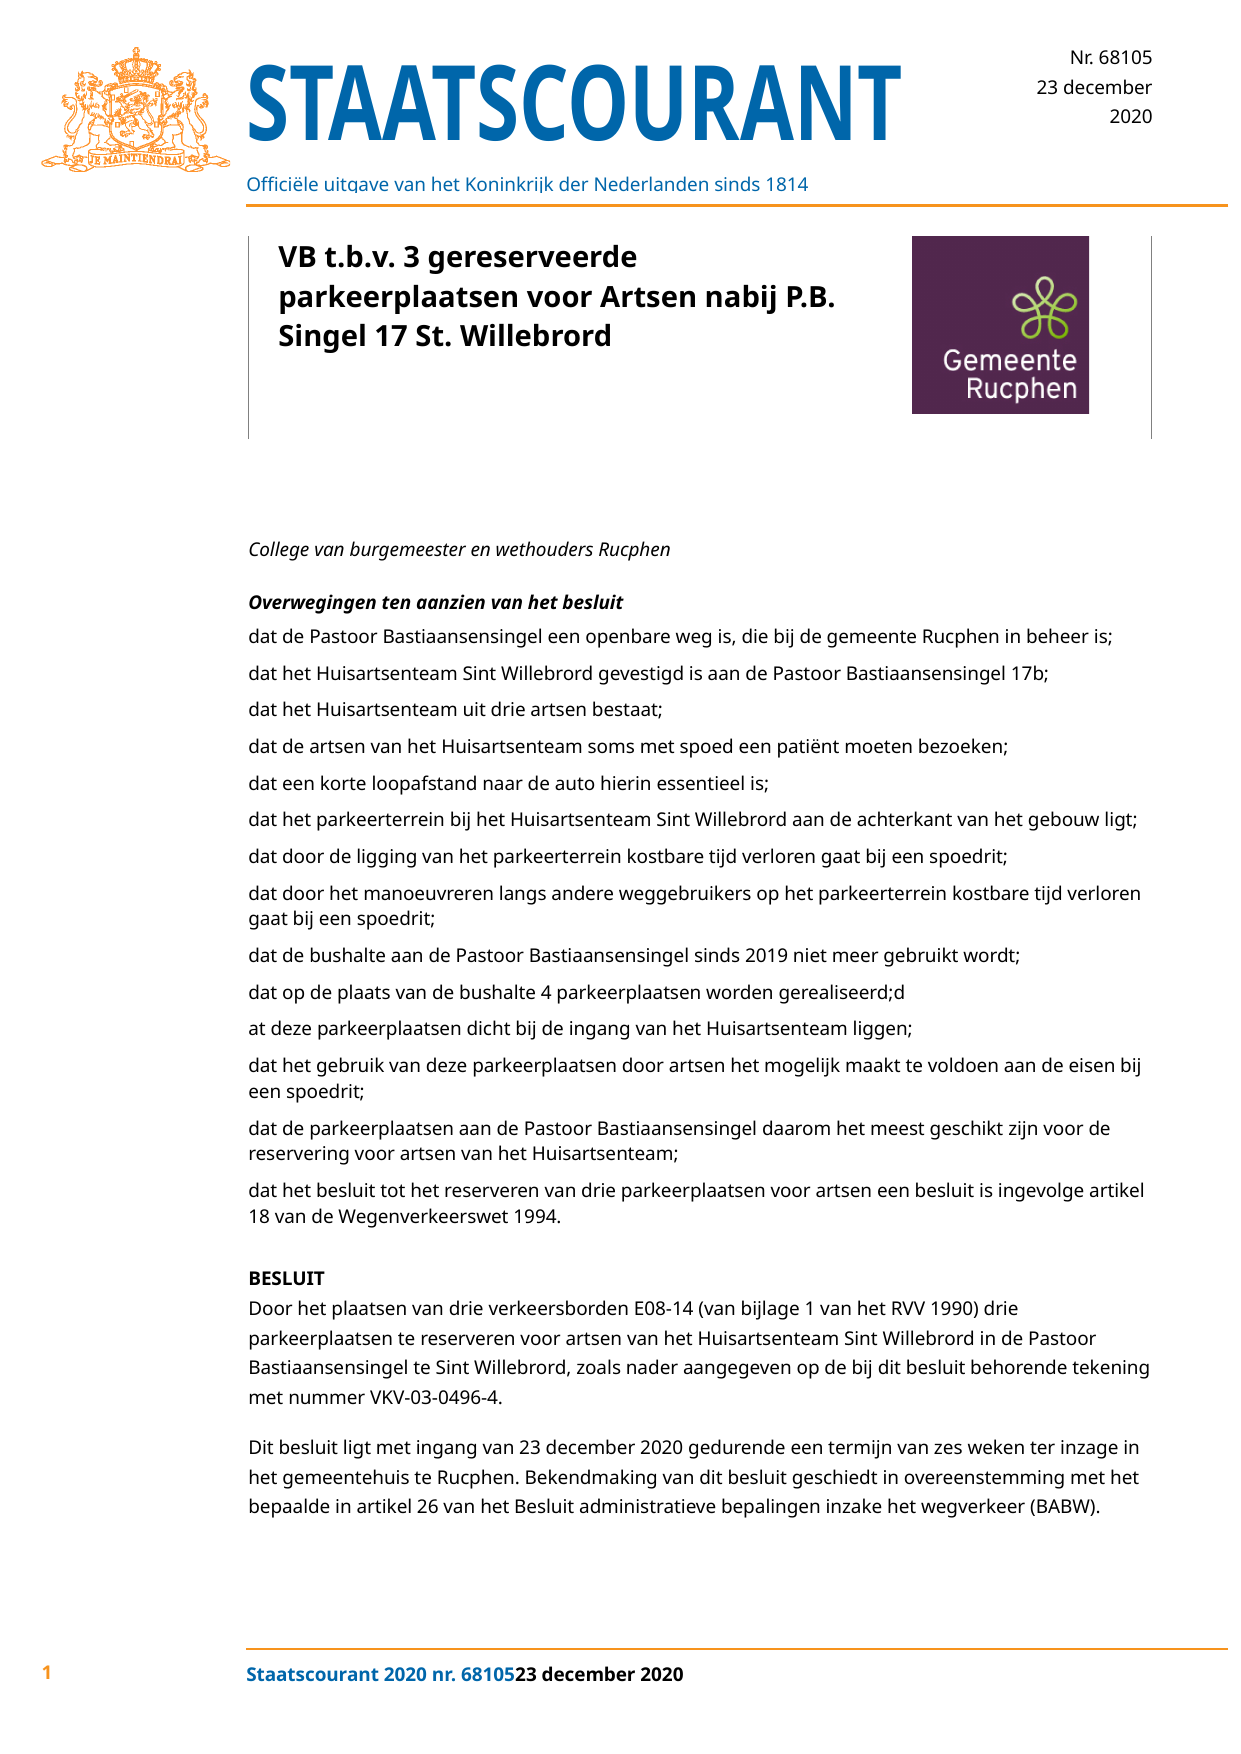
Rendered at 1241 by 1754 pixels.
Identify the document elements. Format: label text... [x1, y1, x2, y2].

text BESLUIT [248, 1266, 1152, 1291]
text dat door de ligging van het parkeerterrein kostbare tijd verloren gaat bij een spoedrit; [248, 843, 1152, 869]
text dat de parkeerplaatsen aan de Pastoor Bastiaansensingel daarom het meest geschikt zijn voor de reservering voor artsen van het Huisartsenteam; [248, 1115, 1152, 1166]
text dat het Huisartsenteam Sint Willebrord gevestigd is aan de Pastoor Bastiaansensingel 17b; [248, 660, 1152, 686]
text dat het parkeerterrein bij het Huisartsenteam Sint Willebrord aan de achterkant van het gebouw ligt; [248, 807, 1152, 832]
text Dit besluit ligt met ingang van 23 december 2020 gedurende een termijn van zes weken ter inzage in het gemeentehuis te Rucphen. Bekendmaking van dit besluit geschiedt in overeenstemming met het bepaalde in artikel 26 van het Besluit administratieve bepalingen inzake het wegverkeer (BABW). [248, 1434, 1152, 1519]
text dat het Huisartsenteam uit drie artsen bestaat; [248, 697, 1152, 722]
table_header VB t.b.v. 3 gereserveerde parkeerplaatsen voor Artsen nabij P.B. Singel 17 St. Willebrord [249, 236, 850, 439]
text dat op de plaats van de bushalte 4 parkeerplaatsen worden gerealiseerd;d [248, 979, 1152, 1005]
picture [912, 236, 1090, 414]
text College van burgemeester en wethouders Rucphen [248, 536, 1152, 562]
table_header [850, 236, 912, 413]
text dat het besluit tot het reserveren van drie parkeerplaatsen voor artsen een besluit is ingevolge artikel 18 van de Wegenverkeerswet 1994. [248, 1177, 1152, 1228]
picture [41, 47, 231, 172]
table_header [850, 414, 1151, 439]
table_header [1090, 236, 1151, 413]
text Overwegingen ten aanzien van het besluit [248, 589, 1152, 615]
text Door het plaatsen van drie verkeersborden E08-14 (van bijlage 1 van het RVV 1990) drie parkeerplaatsen te reserveren voor artsen van het Huisartsenteam Sint Willebrord in de Pastoor Bastiaansensingel te Sint Willebrord, zoals nader aangegeven op de bij dit besluit behorende tekening met nummer VKV-03-0496-4. [248, 1295, 1152, 1409]
text at deze parkeerplaatsen dicht bij de ingang van het Huisartsenteam liggen; [248, 1016, 1152, 1041]
text dat de bushalte aan de Pastoor Bastiaansensingel sinds 2019 niet meer gebruikt wordt; [248, 942, 1152, 968]
text dat de artsen van het Huisartsenteam soms met spoed een patiënt moeten bezoeken; [248, 733, 1152, 759]
text dat een korte loopafstand naar de auto hierin essentieel is; [248, 770, 1152, 796]
text dat het gebruik van deze parkeerplaatsen door artsen het mogelijk maakt te voldoen aan de eisen bij een spoedrit; [248, 1052, 1152, 1104]
text dat de Pastoor Bastiaansensingel een openbare weg is, die bij de gemeente Rucphen in beheer is; [248, 623, 1152, 649]
text dat door het manoeuvreren langs andere weggebruikers op het parkeerterrein kostbare tijd verloren gaat bij een spoedrit; [248, 880, 1152, 931]
